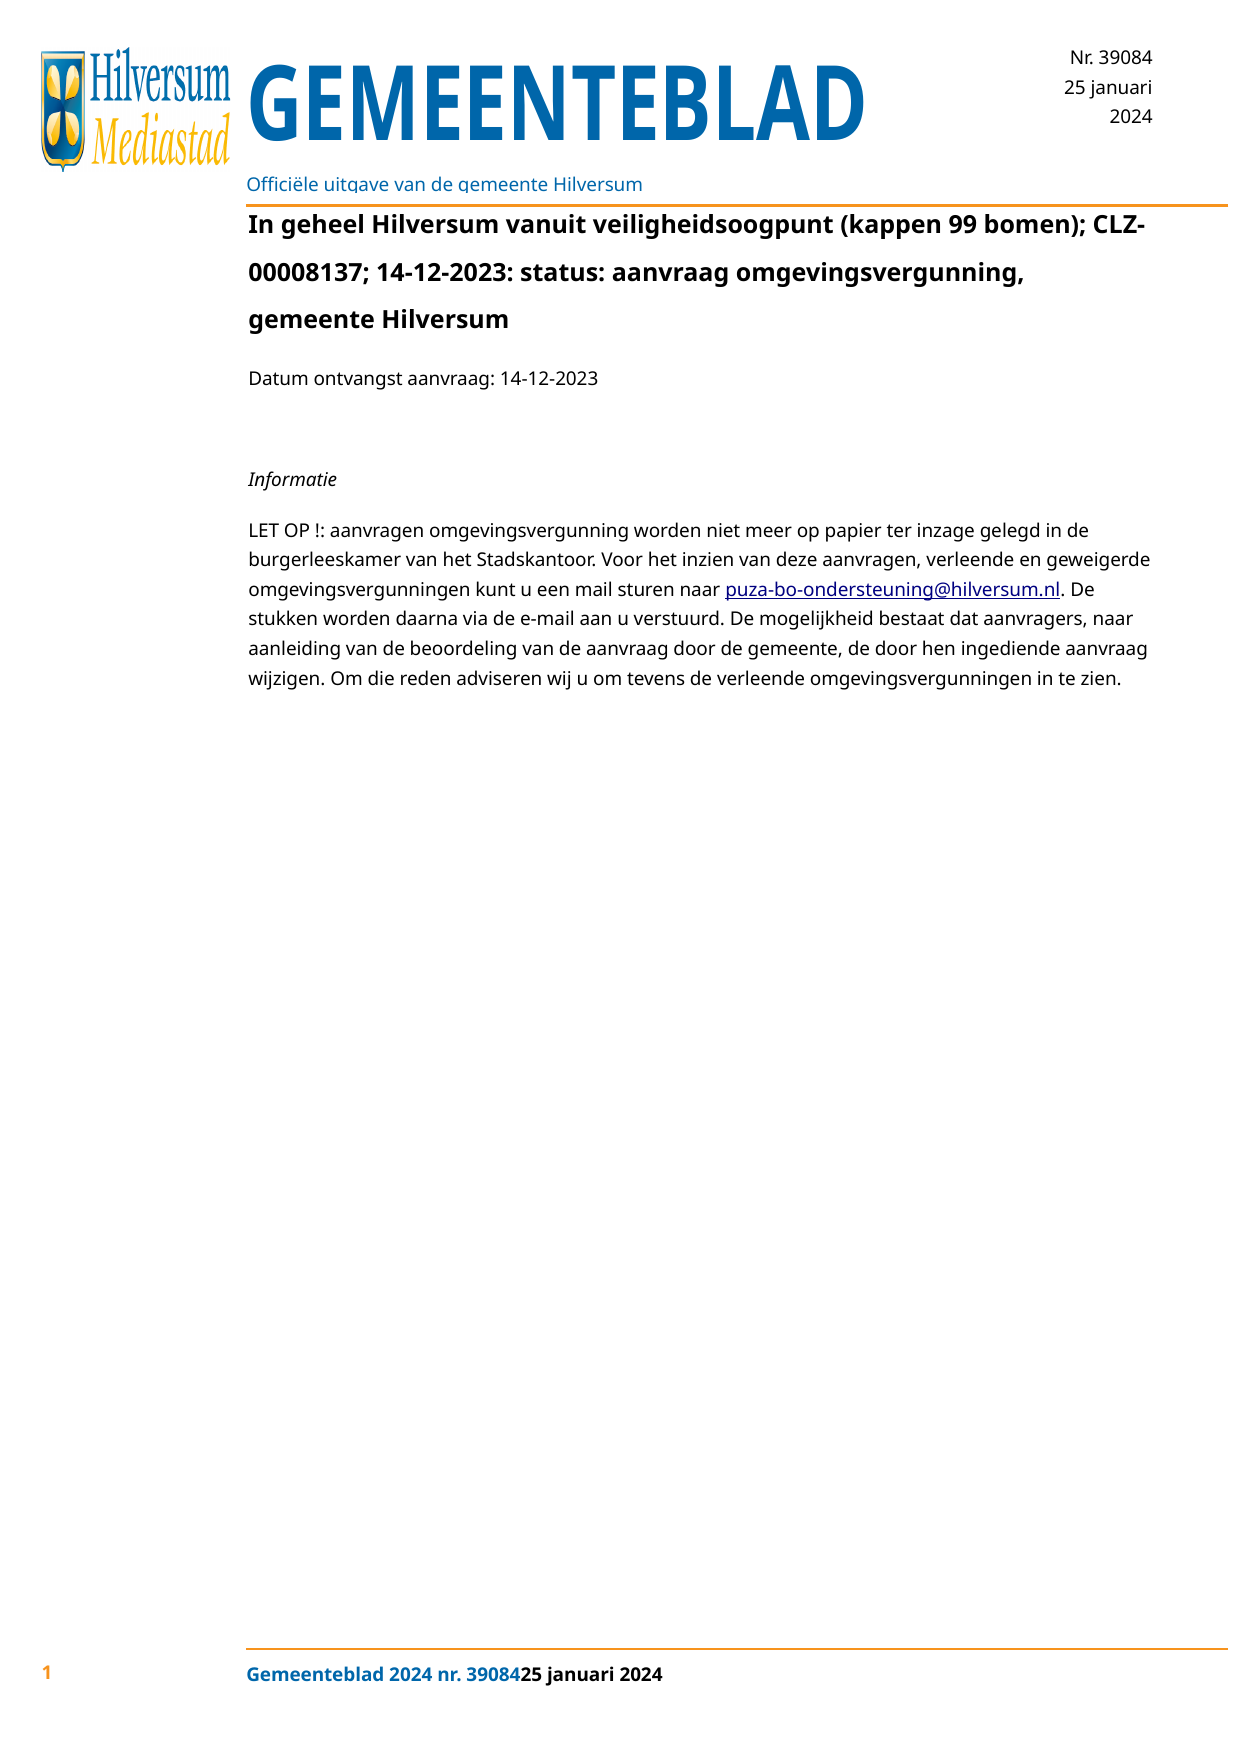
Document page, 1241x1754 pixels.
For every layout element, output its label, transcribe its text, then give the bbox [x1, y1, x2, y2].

text Informatie [248, 466, 1152, 492]
picture [41, 47, 231, 172]
text Datum ontvangst aanvraag: 14-12-2023 [248, 366, 1152, 391]
text LET OP !: aanvragen omgevingsvergunning worden niet meer op papier ter inzage gelegd in de burgerleeskamer van het Stadskantoor. Voor het inzien van deze aanvragen, verleende en geweigerde omgevingsvergunningen kunt u een mail sturen naar puza-bo-ondersteuning@hilversum.nl. De stukken worden daarna via de e-mail aan u verstuurd. De mogelijkheid bestaat dat aanvragers, naar aanleiding van de beoordeling van de aanvraag door de gemeente, de door hen ingediende aanvraag wijzigen. Om die reden adviseren wij u om tevens de verleende omgevingsvergunningen in te zien. [248, 517, 1152, 690]
text In geheel Hilversum vanuit veiligheidsoogpunt (kappen 99 bomen); CLZ-00008137; 14-12-2023: status: aanvraag omgevingsvergunning, gemeente Hilversum [248, 207, 1152, 336]
